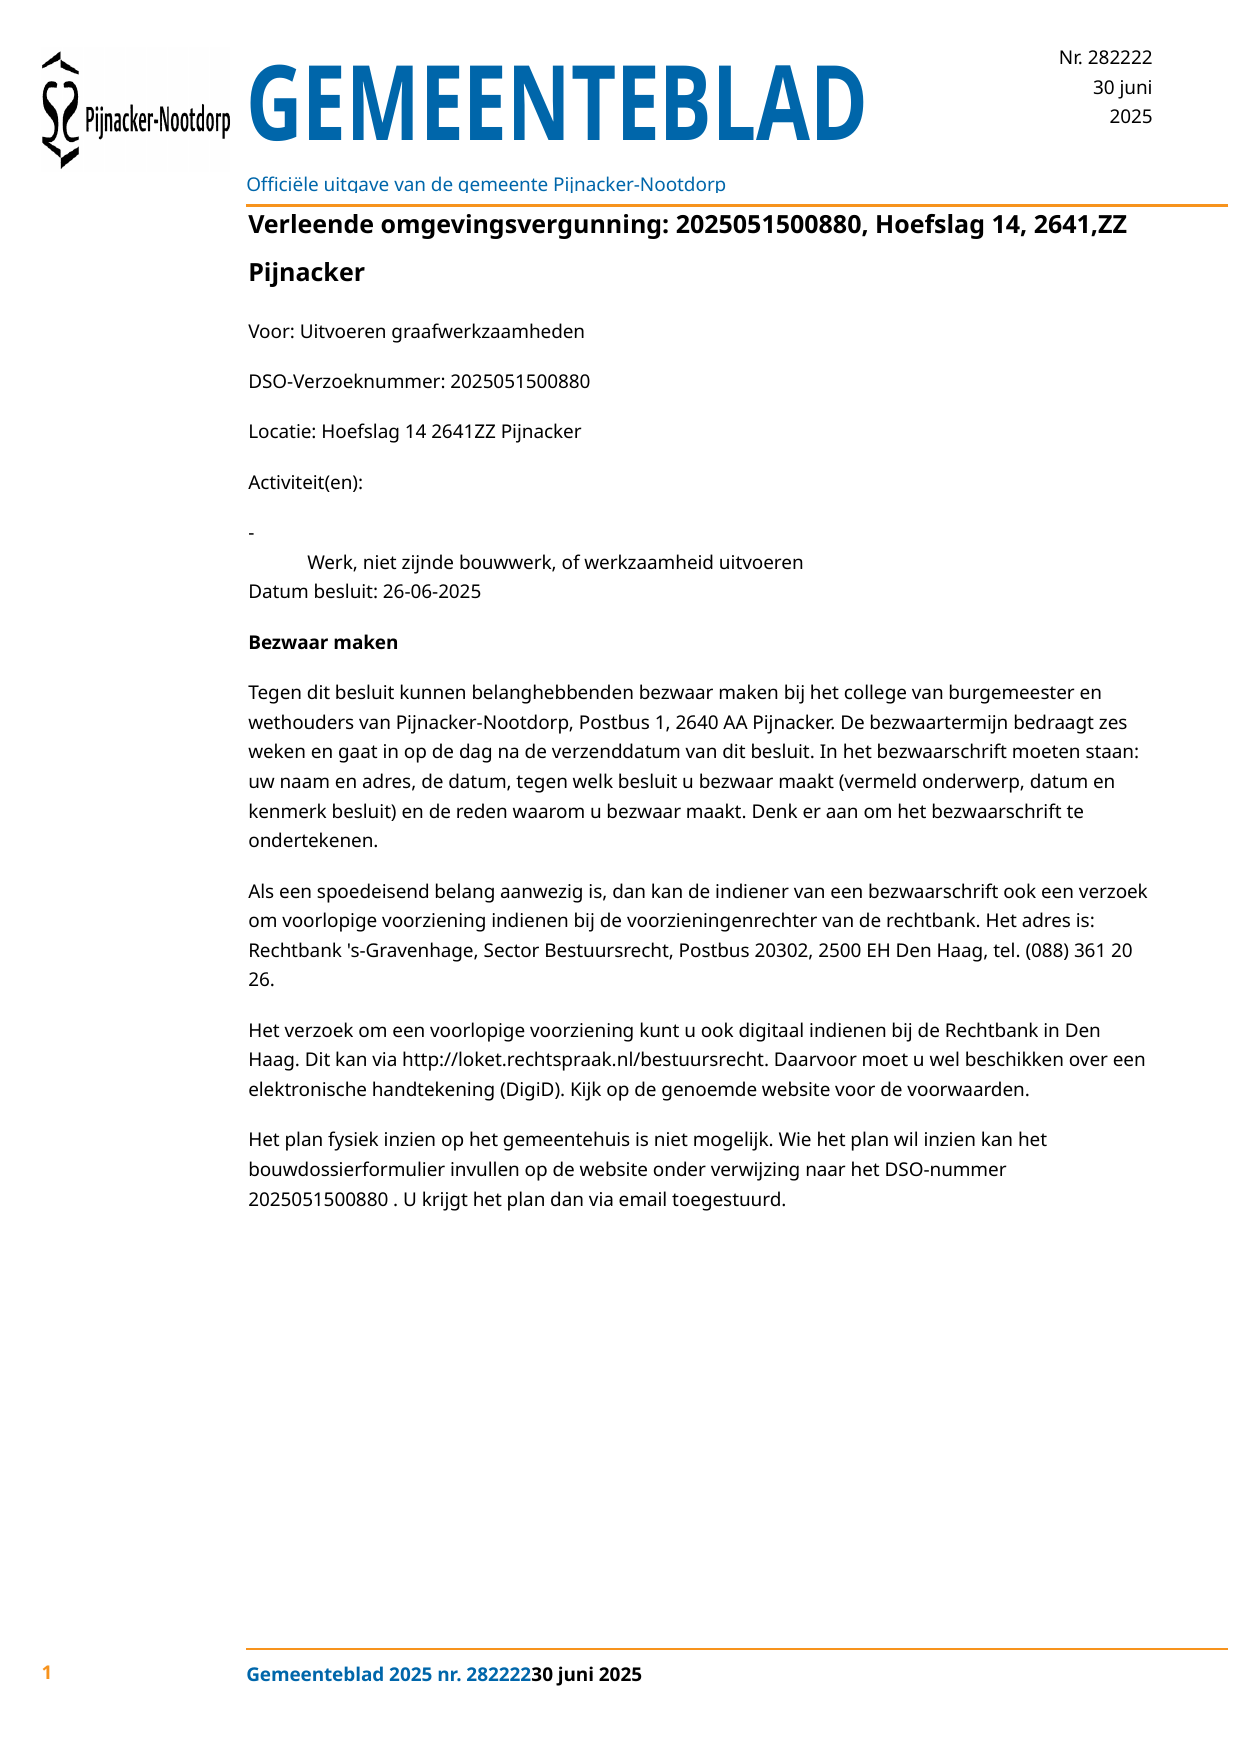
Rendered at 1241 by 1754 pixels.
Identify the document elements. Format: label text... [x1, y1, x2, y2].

text Verleende omgevingsvergunning: 2025051500880, Hoefslag 14, 2641,ZZ Pijnacker [248, 207, 1152, 288]
text Tegen dit besluit kunnen belanghebbenden bezwaar maken bij het college van burgemeester en wethouders van Pijnacker-Nootdorp, Postbus 1, 2640 AA Pijnacker. De bezwaartermijn bedraagt zes weken en gaat in op de dag na de verzenddatum van dit besluit. In het bezwaarschrift moeten staan: uw naam en adres, de datum, tegen welk besluit u bezwaar maakt (vermeld onderwerp, datum en kenmerk besluit) en de reden waarom u bezwaar maakt. Denk er aan om het bezwaarschrift te ondertekenen. [248, 679, 1152, 853]
picture [41, 47, 231, 172]
list Werk, niet zijnde bouwwerk, of werkzaamheid uitvoeren [248, 549, 1152, 575]
text Bezwaar maken [248, 629, 1152, 655]
text Activiteit(en): [248, 469, 1152, 495]
text Locatie: Hoefslag 14 2641ZZ Pijnacker [248, 419, 1152, 444]
text Als een spoedeisend belang aanwezig is, dan kan de indiener van een bezwaarschrift ook een verzoek om voorlopige voorziening indienen bij de voorzieningenrechter van de rechtbank. Het adres is: Rechtbank 's-Gravenhage, Sector Bestuursrecht, Postbus 20302, 2500 EH Den Haag, tel. (088) 361 20 26. [248, 878, 1152, 992]
text DSO-Verzoeknummer: 2025051500880 [248, 368, 1152, 394]
text Voor: Uitvoeren graafwerkzaamheden [248, 318, 1152, 344]
text Het plan fysiek inzien op het gemeentehuis is niet mogelijk. Wie het plan wil inzien kan het bouwdossierformulier invullen op de website onder verwijzing naar het DSO-nummer 2025051500880 . U krijgt het plan dan via email toegestuurd. [248, 1127, 1152, 1212]
text Datum besluit: 26-06-2025 [248, 579, 1152, 604]
text Het verzoek om een voorlopige voorziening kunt u ook digitaal indienen bij de Rechtbank in Den Haag. Dit kan via http://loket.rechtspraak.nl/bestuursrecht. Daarvoor moet u wel beschikken over een elektronische handtekening (DigiD). Kijk op de genoemde website voor de voorwaarden. [248, 1017, 1152, 1102]
